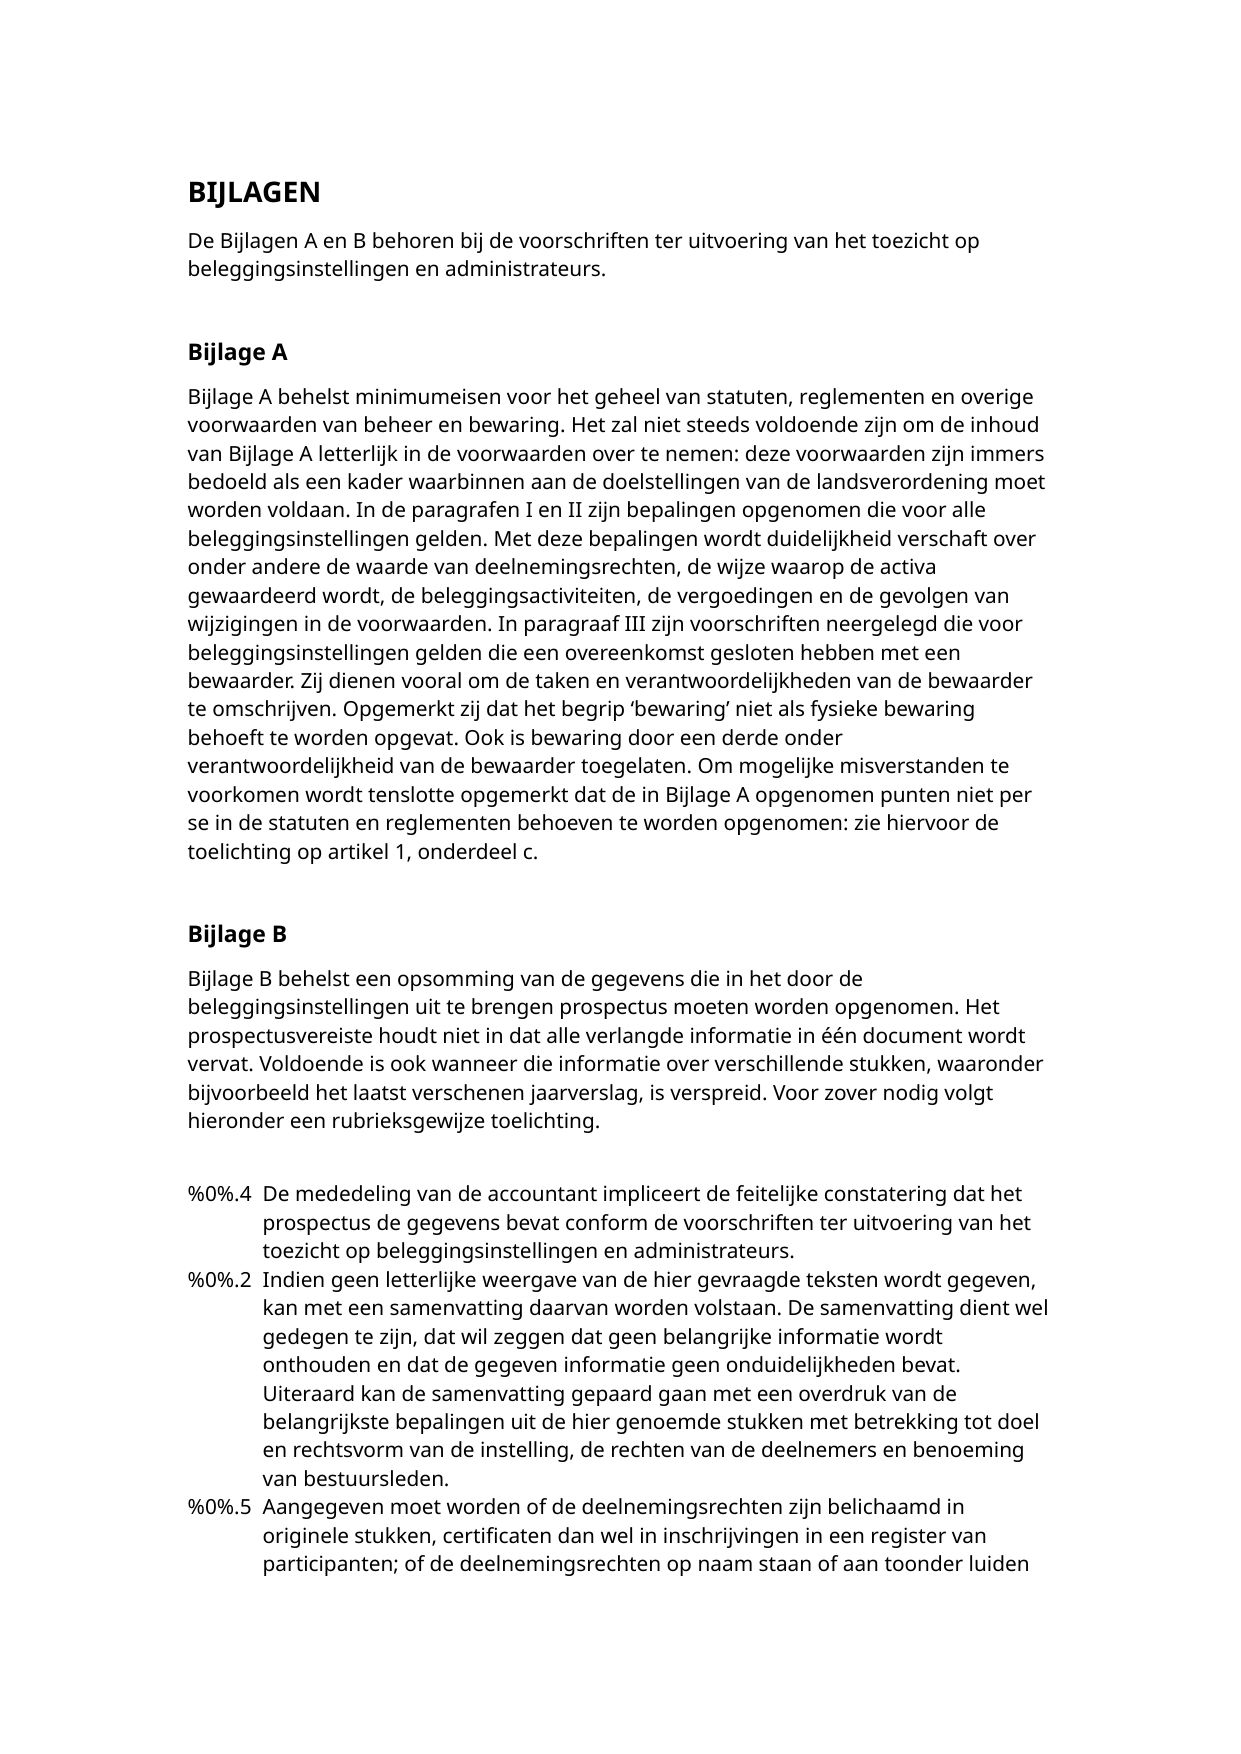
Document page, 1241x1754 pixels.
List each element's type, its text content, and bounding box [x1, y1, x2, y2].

text Bijlage B behelst een opsomming van de gegevens die in het door de beleggingsinstellingen uit te brengen prospectus moeten worden opgenomen. Het prospectusvereiste houdt niet in dat alle verlangde informatie in één document wordt vervat. Voldoende is ook wanneer die informatie over verschillende stukken, waaronder bijvoorbeeld het laatst verschenen jaarverslag, is verspreid. Voor zover nodig volgt hieronder een rubrieksgewijze toelichting. [187, 964, 1053, 1134]
subtitle BIJLAGEN [187, 172, 1053, 211]
list Aangegeven moet worden of de deelnemingsrechten zijn belichaamd in originele stukken, certificaten dan wel in inschrijvingen in een register van participanten; of de deelnemingsrechten op naam staan of aan toonder luiden [187, 1492, 1053, 1578]
list Indien geen letterlijke weergave van de hier gevraagde teksten wordt gegeven, kan met een samenvatting daarvan worden volstaan. De samenvatting dient wel gedegen te zijn, dat wil zeggen dat geen belangrijke informatie wordt onthouden en dat de gegeven informatie geen onduidelijkheden bevat. Uiteraard kan de samenvatting gepaard gaan met een overdruk van de belangrijkste bepalingen uit de hier genoemde stukken met betrekking tot doel en rechtsvorm van de instelling, de rechten van de deelnemers en benoeming van bestuursleden. [187, 1265, 1053, 1492]
text Bijlage A behelst minimumeisen voor het geheel van statuten, reglementen en overige voorwaarden van beheer en bewaring. Het zal niet steeds voldoende zijn om de inhoud van Bijlage A letterlijk in de voorwaarden over te nemen: deze voorwaarden zijn immers bedoeld als een kader waarbinnen aan de doelstellingen van de landsverordening moet worden voldaan. In de paragrafen I en II zijn bepalingen opgenomen die voor alle beleggingsinstellingen gelden. Met deze bepalingen wordt duidelijkheid verschaft over onder andere de waarde van deelnemingsrechten, de wijze waarop de activa gewaardeerd wordt, de beleggingsactiviteiten, de vergoedingen en de gevolgen van wijzigingen in de voorwaarden. In paragraaf III zijn voorschriften neergelegd die voor beleggingsinstellingen gelden die een overeenkomst gesloten hebben met een bewaarder. Zij dienen vooral om de taken en verantwoordelijkheden van de bewaarder te omschrijven. Opgemerkt zij dat het begrip ‘bewaring’ niet als fysieke bewaring behoeft te worden opgevat. Ook is bewaring door een derde onder verantwoordelijkheid van de bewaarder toegelaten. Om mogelijke misverstanden te voorkomen wordt tenslotte opgemerkt dat de in Bijlage A opgenomen punten niet per se in de statuten en reglementen behoeven te worden opgenomen: zie hiervoor de toelichting op artikel 1, onderdeel c. [187, 382, 1053, 865]
subtitle Bijlage B [187, 918, 1053, 949]
subtitle Bijlage A [187, 336, 1053, 367]
list De mededeling van de accountant impliceert de feitelijke constatering dat het prospectus de gegevens bevat conform de voorschriften ter uitvoering van het toezicht op beleggingsinstellingen en administrateurs. [187, 1179, 1053, 1265]
text De Bijlagen A en B behoren bij de voorschriften ter uitvoering van het toezicht op beleggingsinstellingen en administrateurs. [187, 226, 1053, 283]
